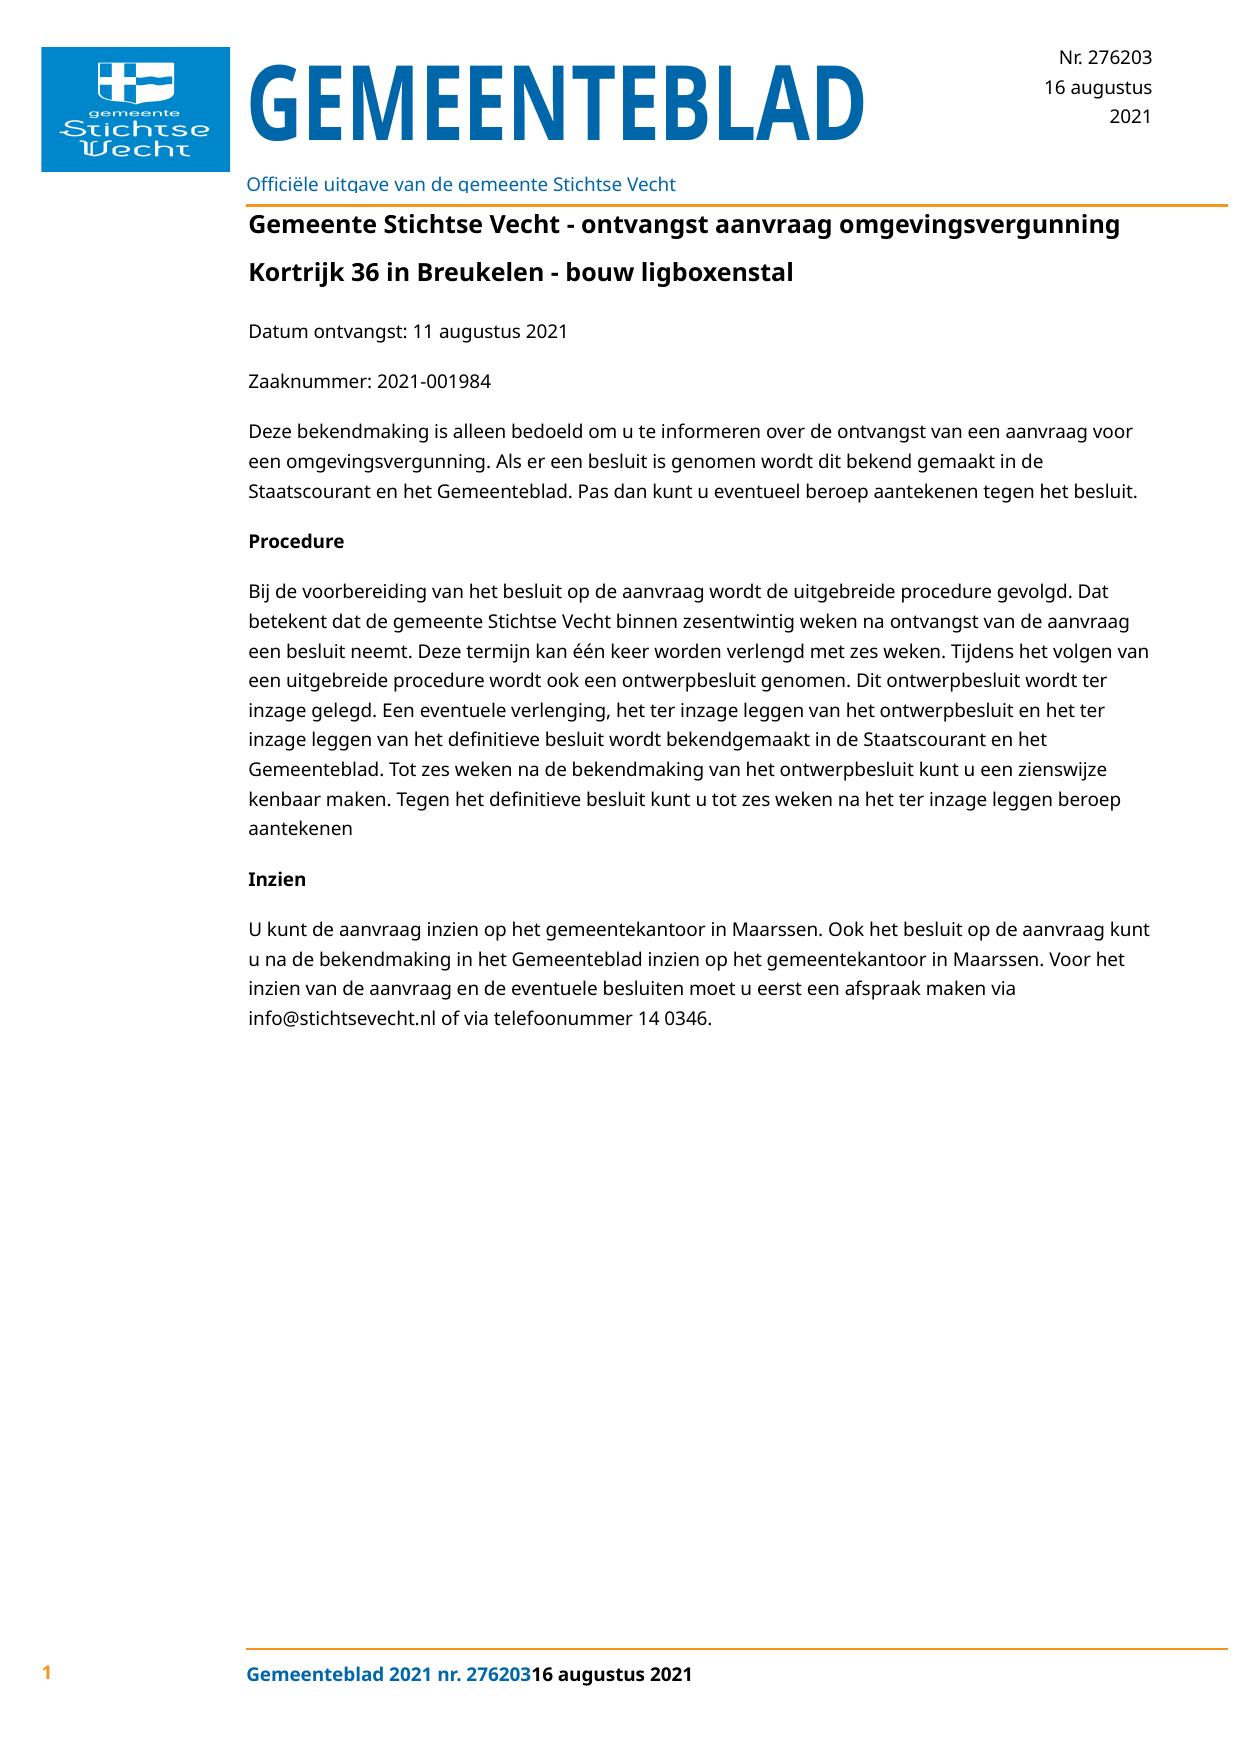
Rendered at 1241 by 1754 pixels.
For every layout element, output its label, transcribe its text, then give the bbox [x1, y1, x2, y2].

text Inzien [248, 866, 1152, 892]
text Zaaknummer: 2021-001984 [248, 368, 1152, 394]
text U kunt de aanvraag inzien op het gemeentekantoor in Maarssen. Ook het besluit op de aanvraag kunt u na de bekendmaking in het Gemeenteblad inzien op het gemeentekantoor in Maarssen. Voor het inzien van de aanvraag en de eventuele besluiten moet u eerst een afspraak maken via info@stichtsevecht.nl of via telefoonummer 14 0346. [248, 916, 1152, 1031]
text Gemeente Stichtse Vecht - ontvangst aanvraag omgevingsvergunning Kortrijk 36 in Breukelen - bouw ligboxenstal [248, 207, 1152, 288]
text Bij de voorbereiding van het besluit op de aanvraag wordt de uitgebreide procedure gevolgd. Dat betekent dat de gemeente Stichtse Vecht binnen zesentwintig weken na ontvangst van de aanvraag een besluit neemt. Deze termijn kan één keer worden verlengd met zes weken. Tijdens het volgen van een uitgebreide procedure wordt ook een ontwerpbesluit genomen. Dit ontwerpbesluit wordt ter inzage gelegd. Een eventuele verlenging, het ter inzage leggen van het ontwerpbesluit en het ter inzage leggen van het definitieve besluit wordt bekendgemaakt in de Staatscourant en het Gemeenteblad. Tot zes weken na de bekendmaking van het ontwerpbesluit kunt u een zienswijze kenbaar maken. Tegen het definitieve besluit kunt u tot zes weken na het ter inzage leggen beroep aantekenen [248, 579, 1152, 841]
text Deze bekendmaking is alleen bedoeld om u te informeren over de ontvangst van een aanvraag voor een omgevingsvergunning. Als er een besluit is genomen wordt dit bekend gemaakt in de Staatscourant en het Gemeenteblad. Pas dan kunt u eventueel beroep aantekenen tegen het besluit. [248, 419, 1152, 504]
picture [99, 63, 135, 101]
text Datum ontvangst: 11 augustus 2021 [248, 318, 1152, 344]
text Procedure [248, 528, 1152, 554]
picture [137, 63, 174, 103]
